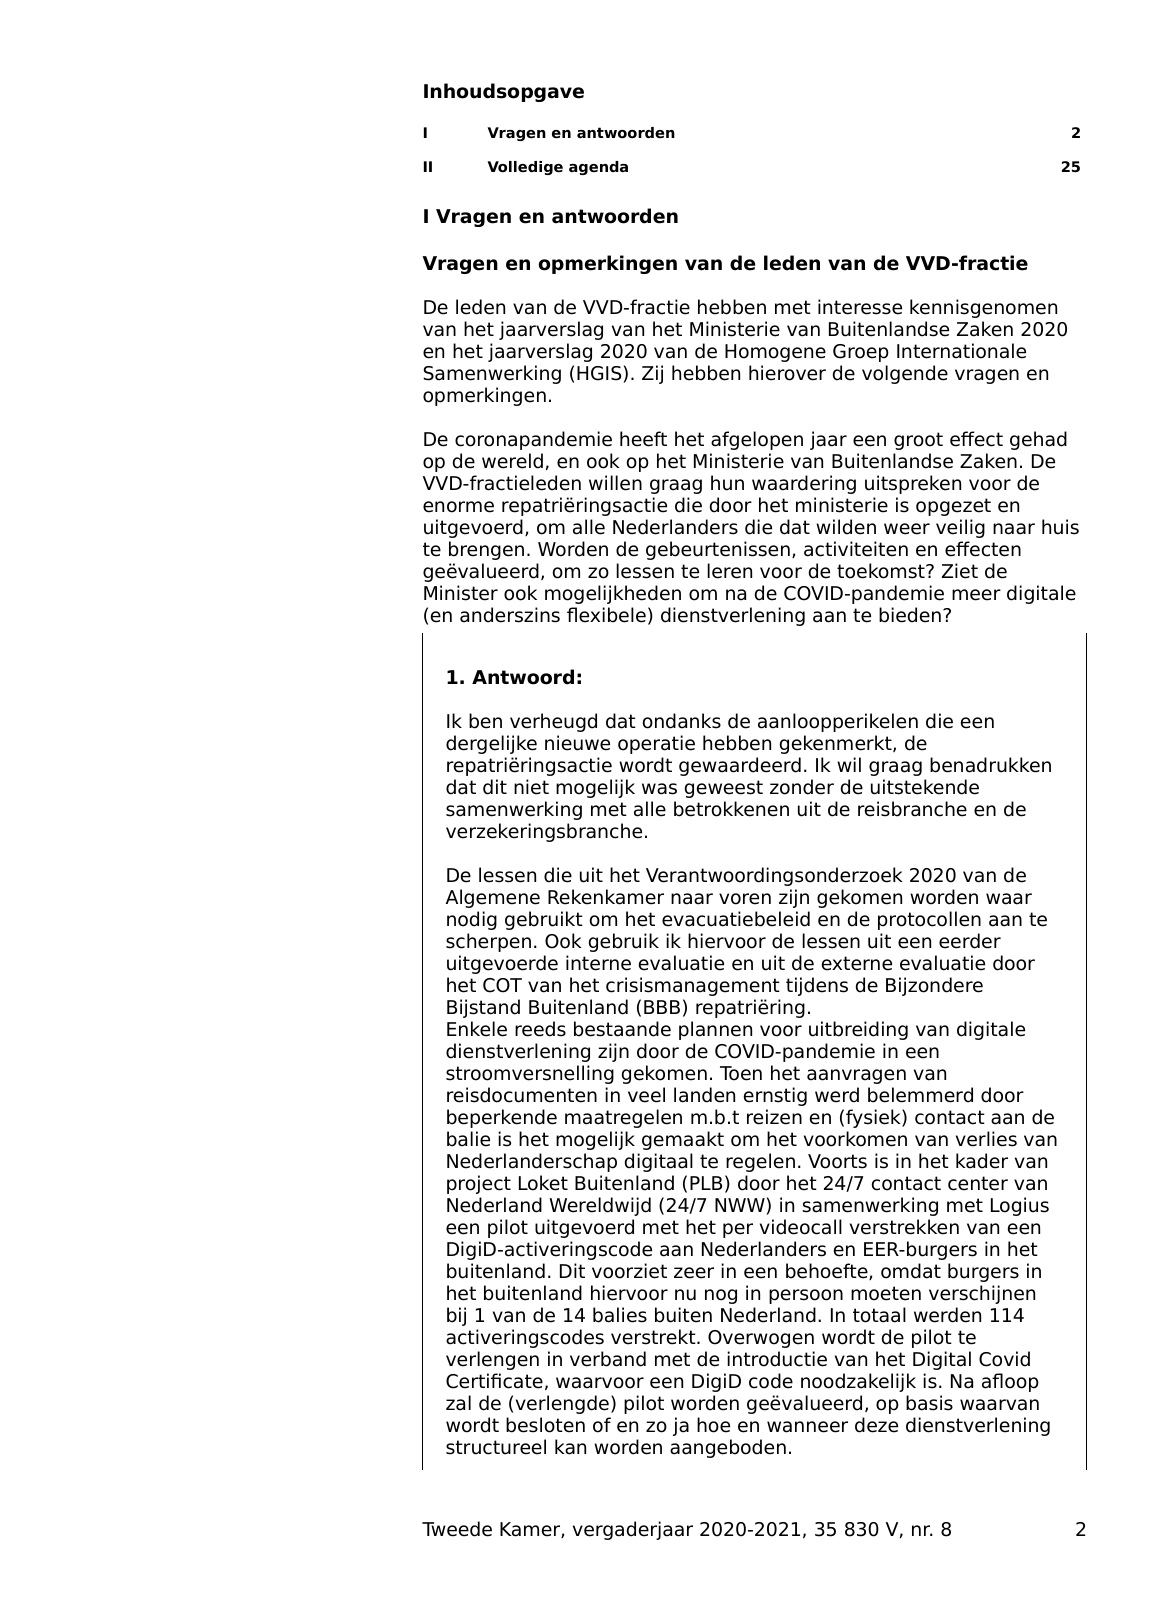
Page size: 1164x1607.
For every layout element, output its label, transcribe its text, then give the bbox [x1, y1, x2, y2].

text De leden van de VVD-fractie hebben met interesse kennisgenomen van het jaarverslag van het Ministerie van Buitenlandse Zaken 2020 en het jaarverslag 2020 van de Homogene Groep Internationale Samenwerking (HGIS). Zij hebben hierover de volgende vragen en opmerkingen. [422, 297, 1087, 407]
table_cell [481, 142, 1013, 159]
table_cell Volledige agenda [481, 159, 1013, 176]
table_cell [1013, 142, 1087, 159]
subtitle I Vragen en antwoorden [422, 206, 1087, 228]
table_cell 25 [1013, 159, 1087, 176]
text De coronapandemie heeft het afgelopen jaar een groot effect gehad op de wereld, en ook op het Ministerie van Buitenlandse Zaken. De VVD-fractieleden willen graag hun waardering uitspreken voor de enorme repatriëringsactie die door het ministerie is opgezet en uitgevoerd, om alle Nederlanders die dat wilden weer veilig naar huis te brengen. Worden de gebeurtenissen, activiteiten en effecten geëvalueerd, om zo lessen te leren voor de toekomst? Ziet de Minister ook mogelijkheden om na de COVID-pandemie meer digitale (en anderszins flexibele) dienstverlening aan te bieden? [422, 429, 1087, 627]
table_cell II [422, 159, 481, 176]
table_header Vragen en antwoorden [481, 125, 1013, 142]
table_header 1. Antwoord: Ik ben verheugd dat ondanks de aanloopperikelen die een dergelijke nieuwe operatie hebben gekenmerkt, de repatriëringsactie wordt gewaardeerd. Ik wil graag benadrukken dat dit niet mogelijk was geweest zonder de uitstekende samenwerking met alle betrokkenen uit de reisbranche en de verzekeringsbranche. De lessen die uit het Verantwoordingsonderzoek 2020 van de Algemene Rekenkamer naar voren zijn gekomen worden waar nodig gebruikt om het evacuatiebeleid en de protocollen aan te scherpen. Ook gebruik ik hiervoor de lessen uit een eerder uitgevoerde interne evaluatie en uit de externe evaluatie door het COT van het crisismanagement tijdens de Bijzondere Bijstand Buitenland (BBB) repatriëring. Enkele reeds bestaande plannen voor uitbreiding van digitale dienstverlening zijn door de COVID-pandemie in een stroomversnelling gekomen. Toen het aanvragen van reisdocumenten in veel landen ernstig werd belemmerd door beperkende maatregelen m.b.t reizen en (fysiek) contact aan de balie is het mogelijk gemaakt om het voorkomen van verlies van Nederlanderschap digitaal te regelen. Voorts is in het kader van project Loket Buitenland (PLB) door het 24/7 contact center van Nederland Wereldwijd (24/7 NWW) in samenwerking met Logius een pilot uitgevoerd met het per videocall verstrekken van een DigiD-activeringscode aan Nederlanders en EER-burgers in het buitenland. Dit voorziet zeer in een behoefte, omdat burgers in het buitenland hiervoor nu nog in persoon moeten verschijnen bij 1 van de 14 balies buiten Nederland. In totaal werden 114 activeringscodes verstrekt. Overwogen wordt de pilot te verlengen in verband met de introductie van het Digital Covid Certificate, waarvoor een DigiD code noodzakelijk is. Na afloop zal de (verlengde) pilot worden geëvalueerd, op basis waarvan wordt besloten of en zo ja hoe en wanneer deze dienstverlening structureel kan worden aangeboden. [423, 633, 1086, 1470]
table_cell [422, 142, 481, 159]
table_header 2 [1013, 125, 1087, 142]
subtitle Vragen en opmerkingen van de leden van de VVD-fractie [422, 253, 1087, 275]
subtitle Inhoudsopgave [422, 81, 1087, 103]
table_header I [422, 125, 481, 142]
